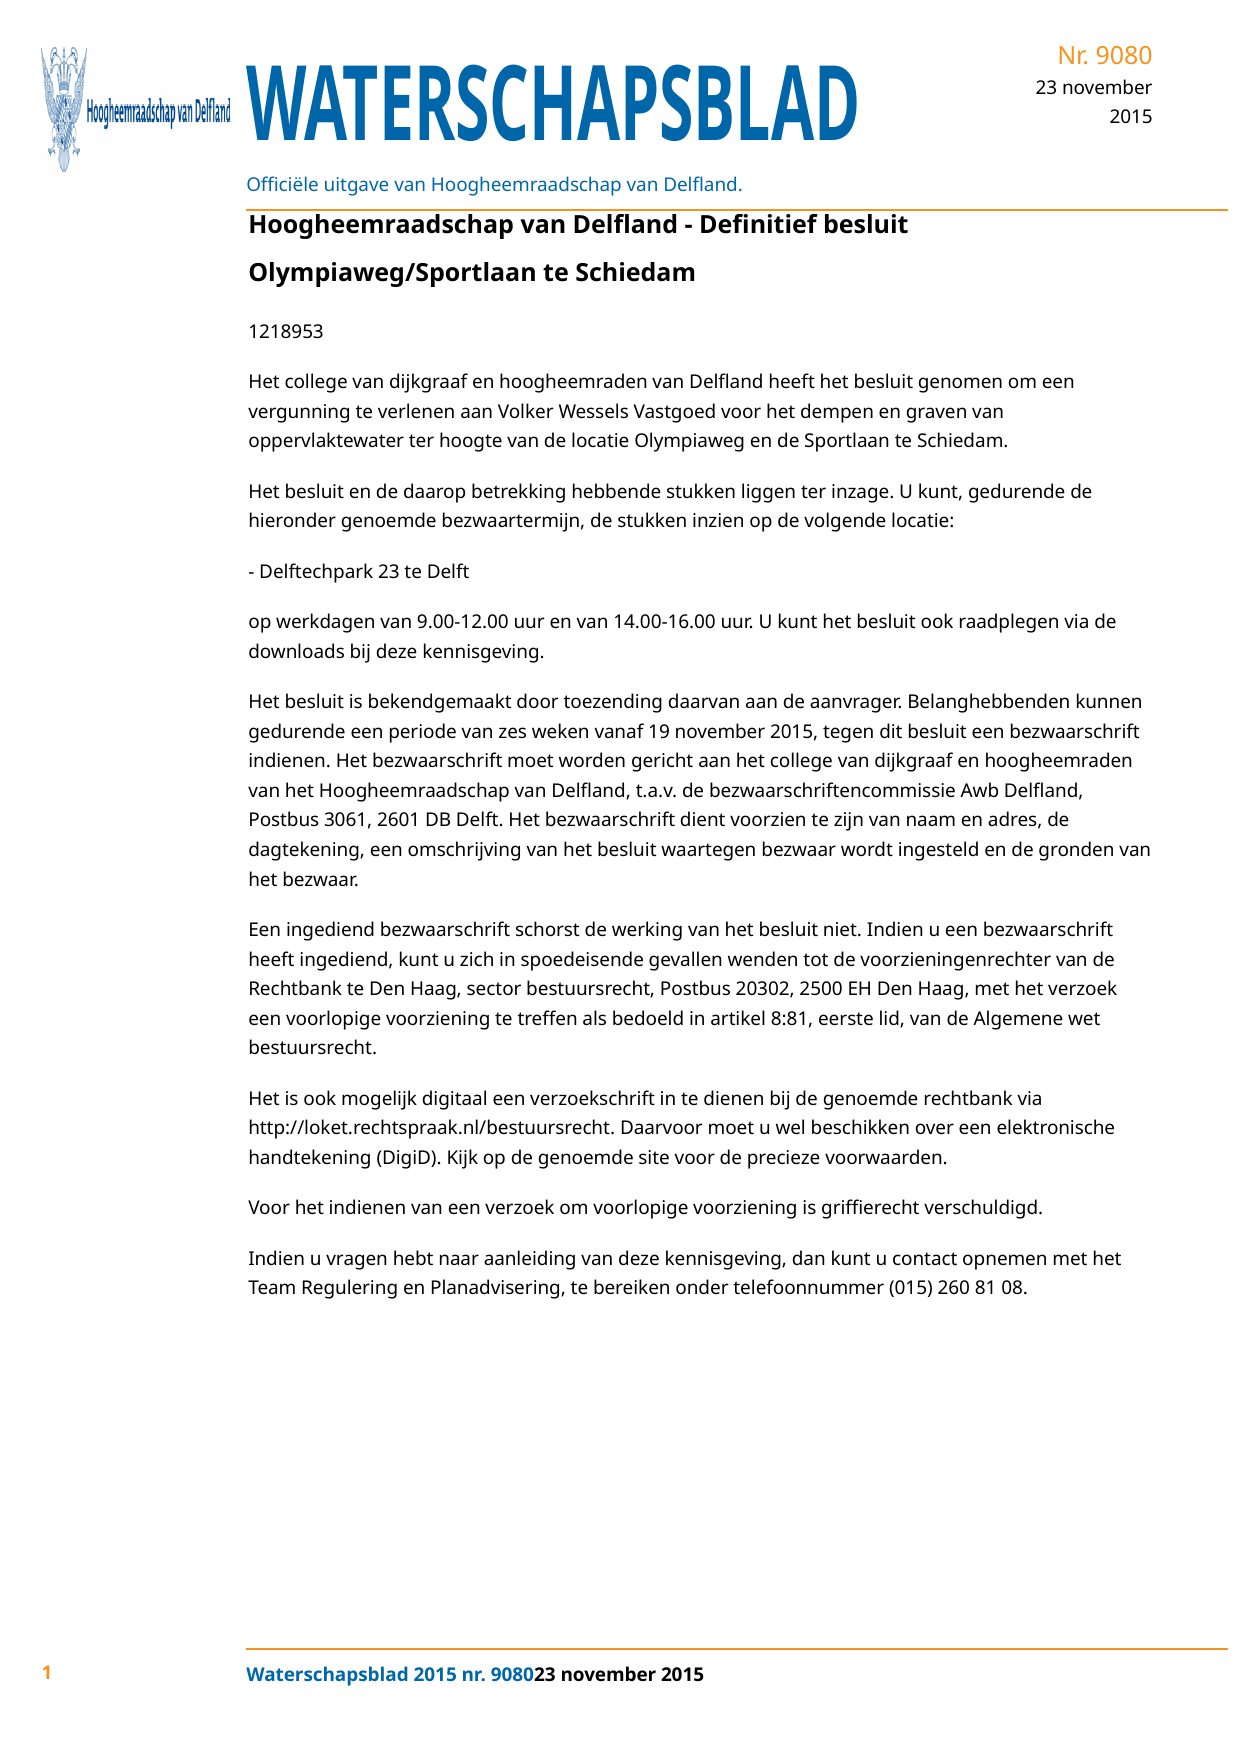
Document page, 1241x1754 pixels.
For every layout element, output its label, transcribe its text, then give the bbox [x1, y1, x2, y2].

text Het is ook mogelijk digitaal een verzoekschrift in te dienen bij de genoemde rechtbank via http://loket.rechtspraak.nl/bestuursrecht. Daarvoor moet u wel beschikken over een elektronische handtekening (DigiD). Kijk op de genoemde site voor de precieze voorwaarden. [248, 1085, 1152, 1170]
text Voor het indienen van een verzoek om voorlopige voorziening is griffierecht verschuldigd. [248, 1194, 1152, 1220]
text Hoogheemraadschap van Delfland - Definitief besluit Olympiaweg/Sportlaan te Schiedam [248, 211, 1152, 288]
text Indien u vragen hebt naar aanleiding van deze kennisgeving, dan kunt u contact opnemen met het Team Regulering en Planadvisering, te bereiken onder telefoonnummer (015) 260 81 08. [248, 1245, 1152, 1300]
text Een ingediend bezwaarschrift schorst de werking van het besluit niet. Indien u een bezwaarschrift heeft ingediend, kunt u zich in spoedeisende gevallen wenden tot de voorzieningenrechter van de Rechtbank te Den Haag, sector bestuursrecht, Postbus 20302, 2500 EH Den Haag, met het verzoek een voorlopige voorziening te treffen als bedoeld in artikel 8:81, eerste lid, van de Algemene wet bestuursrecht. [248, 916, 1152, 1060]
text 1218953 [248, 318, 1152, 344]
text Het besluit is bekendgemaakt door toezending daarvan aan de aanvrager. Belanghebbenden kunnen gedurende een periode van zes weken vanaf 19 november 2015, tegen dit besluit een bezwaarschrift indienen. Het bezwaarschrift moet worden gericht aan het college van dijkgraaf en hoogheemraden van het Hoogheemraadschap van Delfland, t.a.v. de bezwaarschriftencommissie Awb Delfland, Postbus 3061, 2601 DB Delft. Het bezwaarschrift dient voorzien te zijn van naam en adres, de dagtekening, een omschrijving van het besluit waartegen bezwaar wordt ingesteld en de gronden van het bezwaar. [248, 688, 1152, 892]
text op werkdagen van 9.00-12.00 uur en van 14.00-16.00 uur. U kunt het besluit ook raadplegen via de downloads bij deze kennisgeving. [248, 608, 1152, 664]
text - Delftechpark 23 te Delft [248, 558, 1152, 584]
picture [41, 47, 231, 172]
text Het college van dijkgraaf en hoogheemraden van Delfland heeft het besluit genomen om een vergunning te verlenen aan Volker Wessels Vastgoed voor het dempen en graven van oppervlaktewater ter hoogte van de locatie Olympiaweg en de Sportlaan te Schiedam. [248, 368, 1152, 453]
text Het besluit en de daarop betrekking hebbende stukken liggen ter inzage. U kunt, gedurende de hieronder genoemde bezwaartermijn, de stukken inzien op de volgende locatie: [248, 478, 1152, 533]
